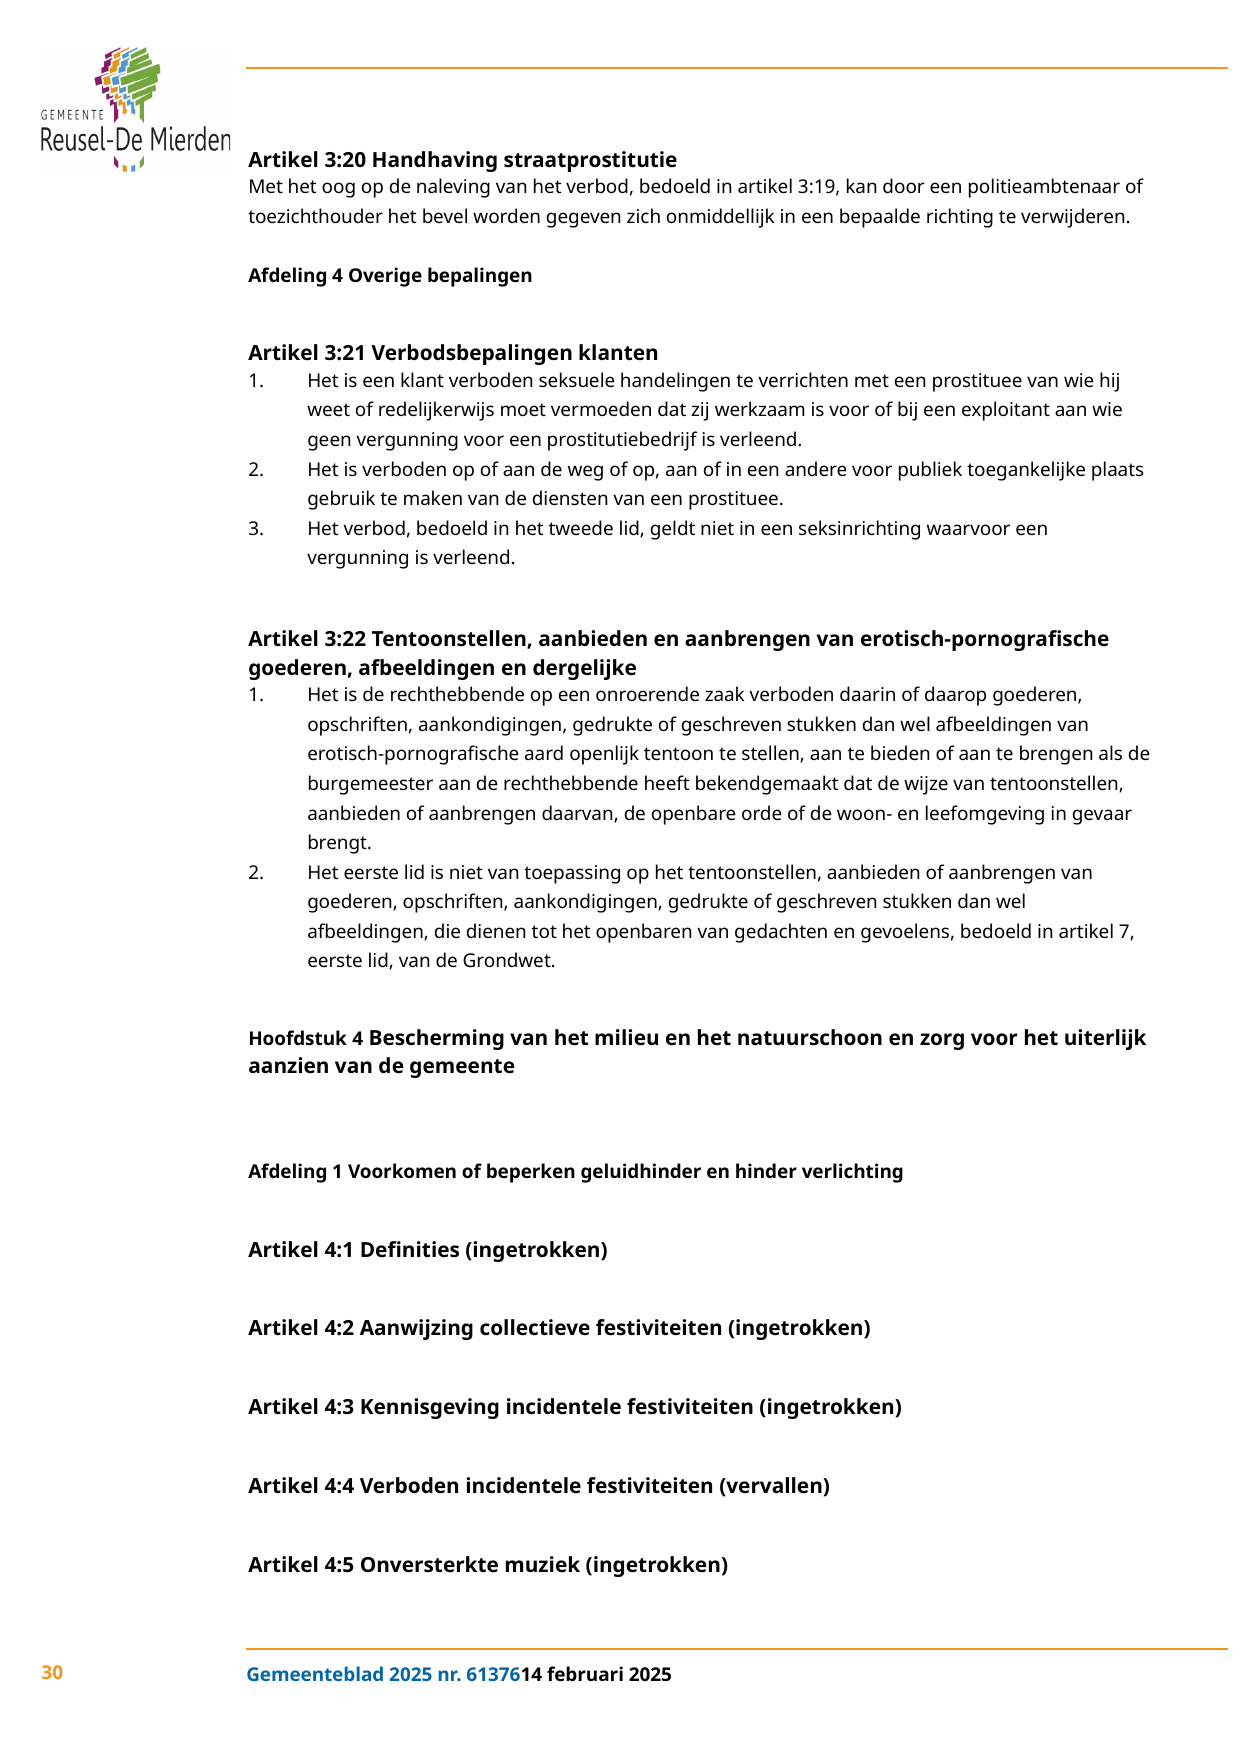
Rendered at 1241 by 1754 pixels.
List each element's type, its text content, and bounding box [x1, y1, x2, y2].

list Het eerste lid is niet van toepassing op het tentoonstellen, aanbieden of aanbrengen van goederen, opschriften, aankondigingen, gedrukte of geschreven stukken dan wel afbeeldingen, die dienen tot het openbaren van gedachten en gevoelens, bedoeld in artikel 7, eerste lid, van de Grondwet. [248, 859, 1152, 973]
picture [41, 47, 231, 172]
text Artikel 3:21 Verbodsbepalingen klanten [248, 338, 1152, 367]
text Artikel 4:1 Definities (ingetrokken) [248, 1235, 1152, 1263]
text Artikel 4:3 Kennisgeving incidentele festiviteiten (ingetrokken) [248, 1392, 1152, 1421]
text Hoofdstuk 4 Bescherming van het milieu en het natuurschoon en zorg voor het uiterlijk aanzien van de gemeente [248, 1023, 1152, 1080]
list Het is de rechthebbende op een onroerende zaak verboden daarin of daarop goederen, opschriften, aankondigingen, gedrukte of geschreven stukken dan wel afbeeldingen van erotisch-pornografische aard openlijk tentoon te stellen, aan te bieden of aan te brengen als de burgemeester aan de rechthebbende heeft bekendgemaakt dat de wijze van tentoonstellen, aanbieden of aanbrengen daarvan, de openbare orde of de woon- en leefomgeving in gevaar brengt. [248, 681, 1152, 855]
text Afdeling 4 Overige bepalingen [248, 262, 1152, 288]
list Het is een klant verboden seksuele handelingen te verrichten met een prostituee van wie hij weet of redelijkerwijs moet vermoeden dat zij werkzaam is voor of bij een exploitant aan wie geen vergunning voor een prostitutiebedrijf is verleend. [248, 367, 1152, 452]
list Het is verboden op of aan de weg of op, aan of in een andere voor publiek toegankelijke plaats gebruik te maken van de diensten van een prostituee. [248, 456, 1152, 511]
text Artikel 4:4 Verboden incidentele festiviteiten (vervallen) [248, 1471, 1152, 1500]
text Artikel 3:20 Handhaving straatprostitutie [248, 145, 1152, 174]
list Het verbod, bedoeld in het tweede lid, geldt niet in een seksinrichting waarvoor een vergunning is verleend. [248, 515, 1152, 570]
text Afdeling 1 Voorkomen of beperken geluidhinder en hinder verlichting [248, 1158, 1152, 1184]
text Artikel 4:2 Aanwijzing collectieve festiviteiten (ingetrokken) [248, 1313, 1152, 1342]
text Artikel 4:5 Onversterkte muziek (ingetrokken) [248, 1550, 1152, 1578]
text Met het oog op de naleving van het verbod, bedoeld in artikel 3:19, kan door een politieambtenaar of toezichthouder het bevel worden gegeven zich onmiddellijk in een bepaalde richting te verwijderen. [248, 174, 1152, 229]
text Artikel 3:22 Tentoonstellen, aanbieden en aanbrengen van erotisch-pornografische goederen, afbeeldingen en dergelijke [248, 624, 1152, 681]
